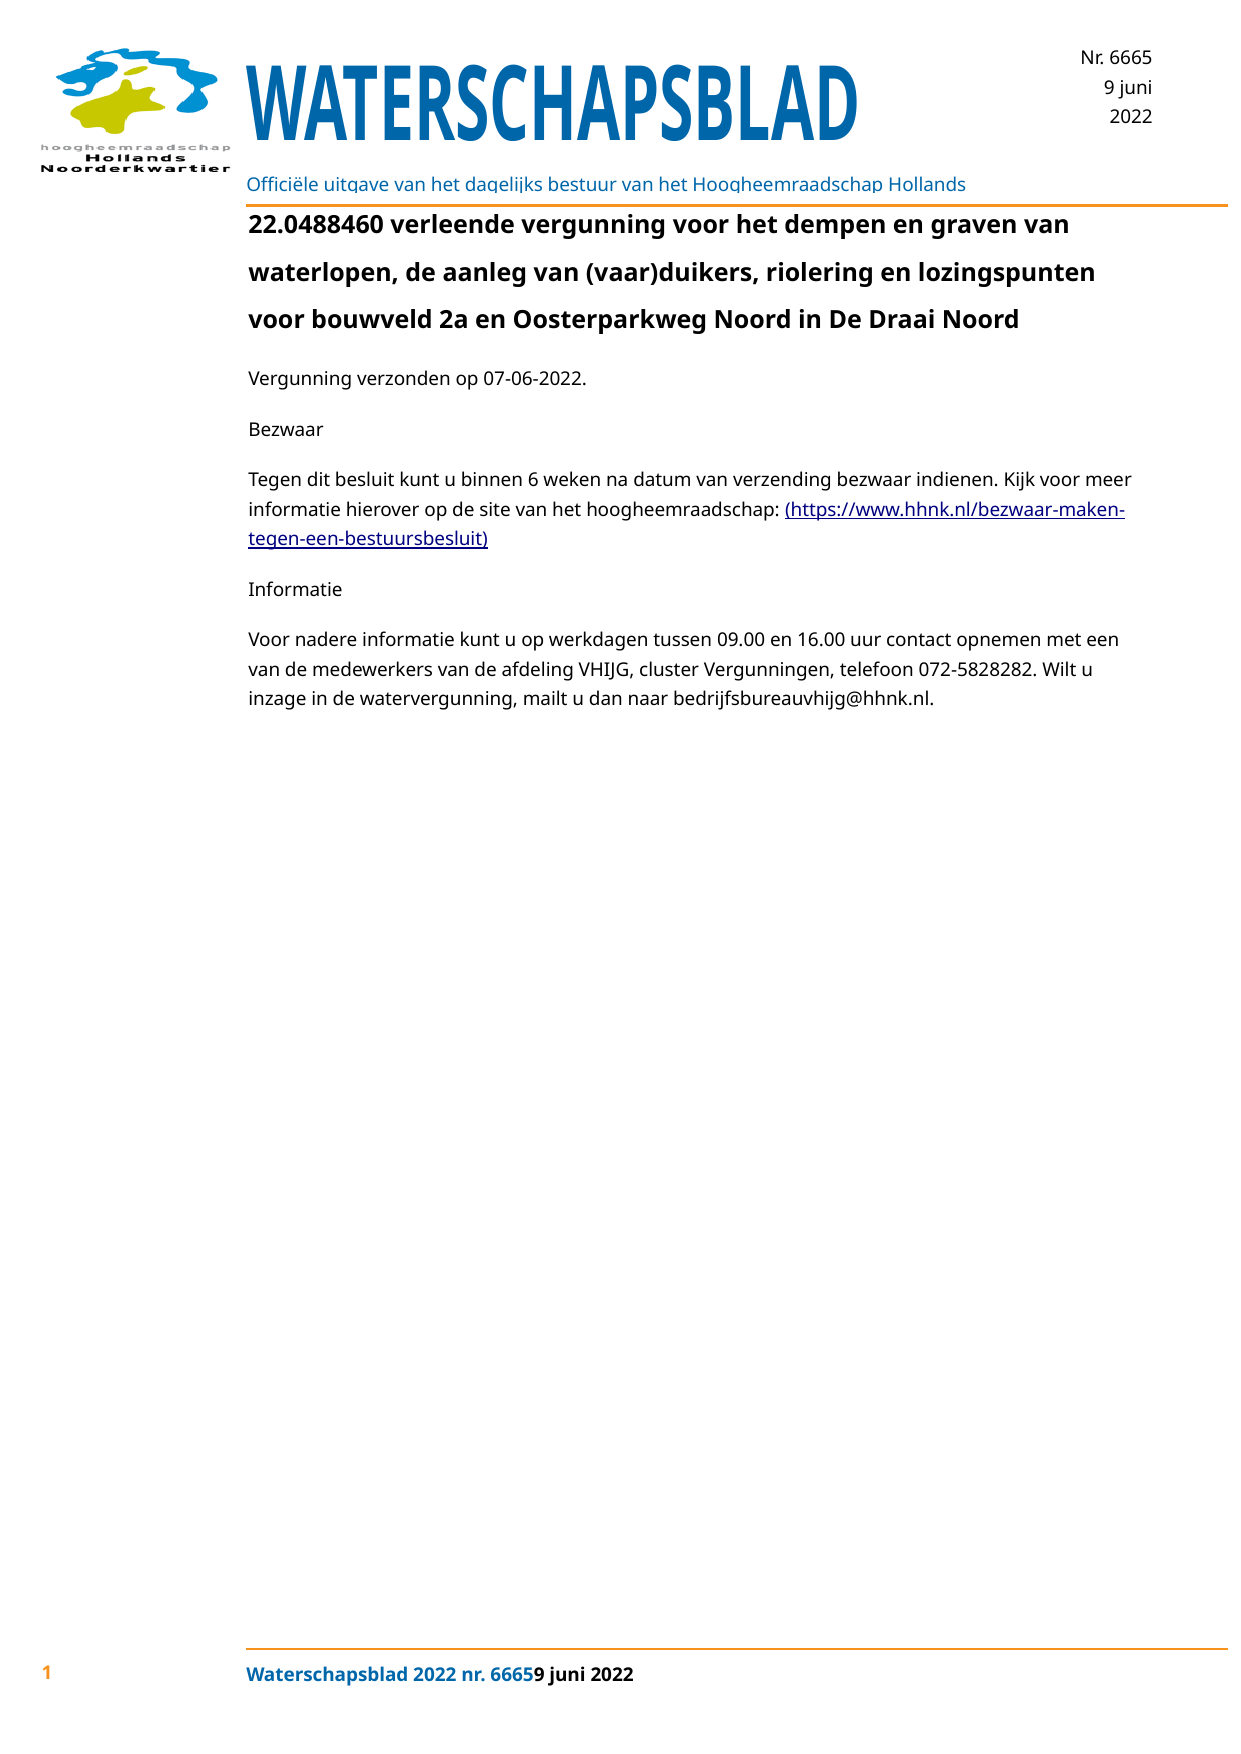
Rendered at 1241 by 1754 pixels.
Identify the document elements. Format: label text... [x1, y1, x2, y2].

text Informatie [248, 576, 1152, 602]
text Vergunning verzonden op 07-06-2022. [248, 366, 1152, 391]
text Tegen dit besluit kunt u binnen 6 weken na datum van verzending bezwaar indienen. Kijk voor meer informatie hierover op de site van het hoogheemraadschap: (https://www.hhnk.nl/bezwaar-maken-tegen-een-bestuursbesluit) [248, 466, 1152, 551]
text Voor nadere informatie kunt u op werkdagen tussen 09.00 en 16.00 uur contact opnemen met een van de medewerkers van de afdeling VHIJG, cluster Vergunningen, telefoon 072-5828282. Wilt u inzage in de watervergunning, mailt u dan naar bedrijfsbureauvhijg@hhnk.nl. [248, 626, 1152, 711]
text Bezwaar [248, 416, 1152, 442]
text 22.0488460 verleende vergunning voor het dempen en graven van waterlopen, de aanleg van (vaar)duikers, riolering en lozingspunten voor bouwveld 2a en Oosterparkweg Noord in De Draai Noord [248, 207, 1152, 336]
picture [41, 47, 231, 172]
